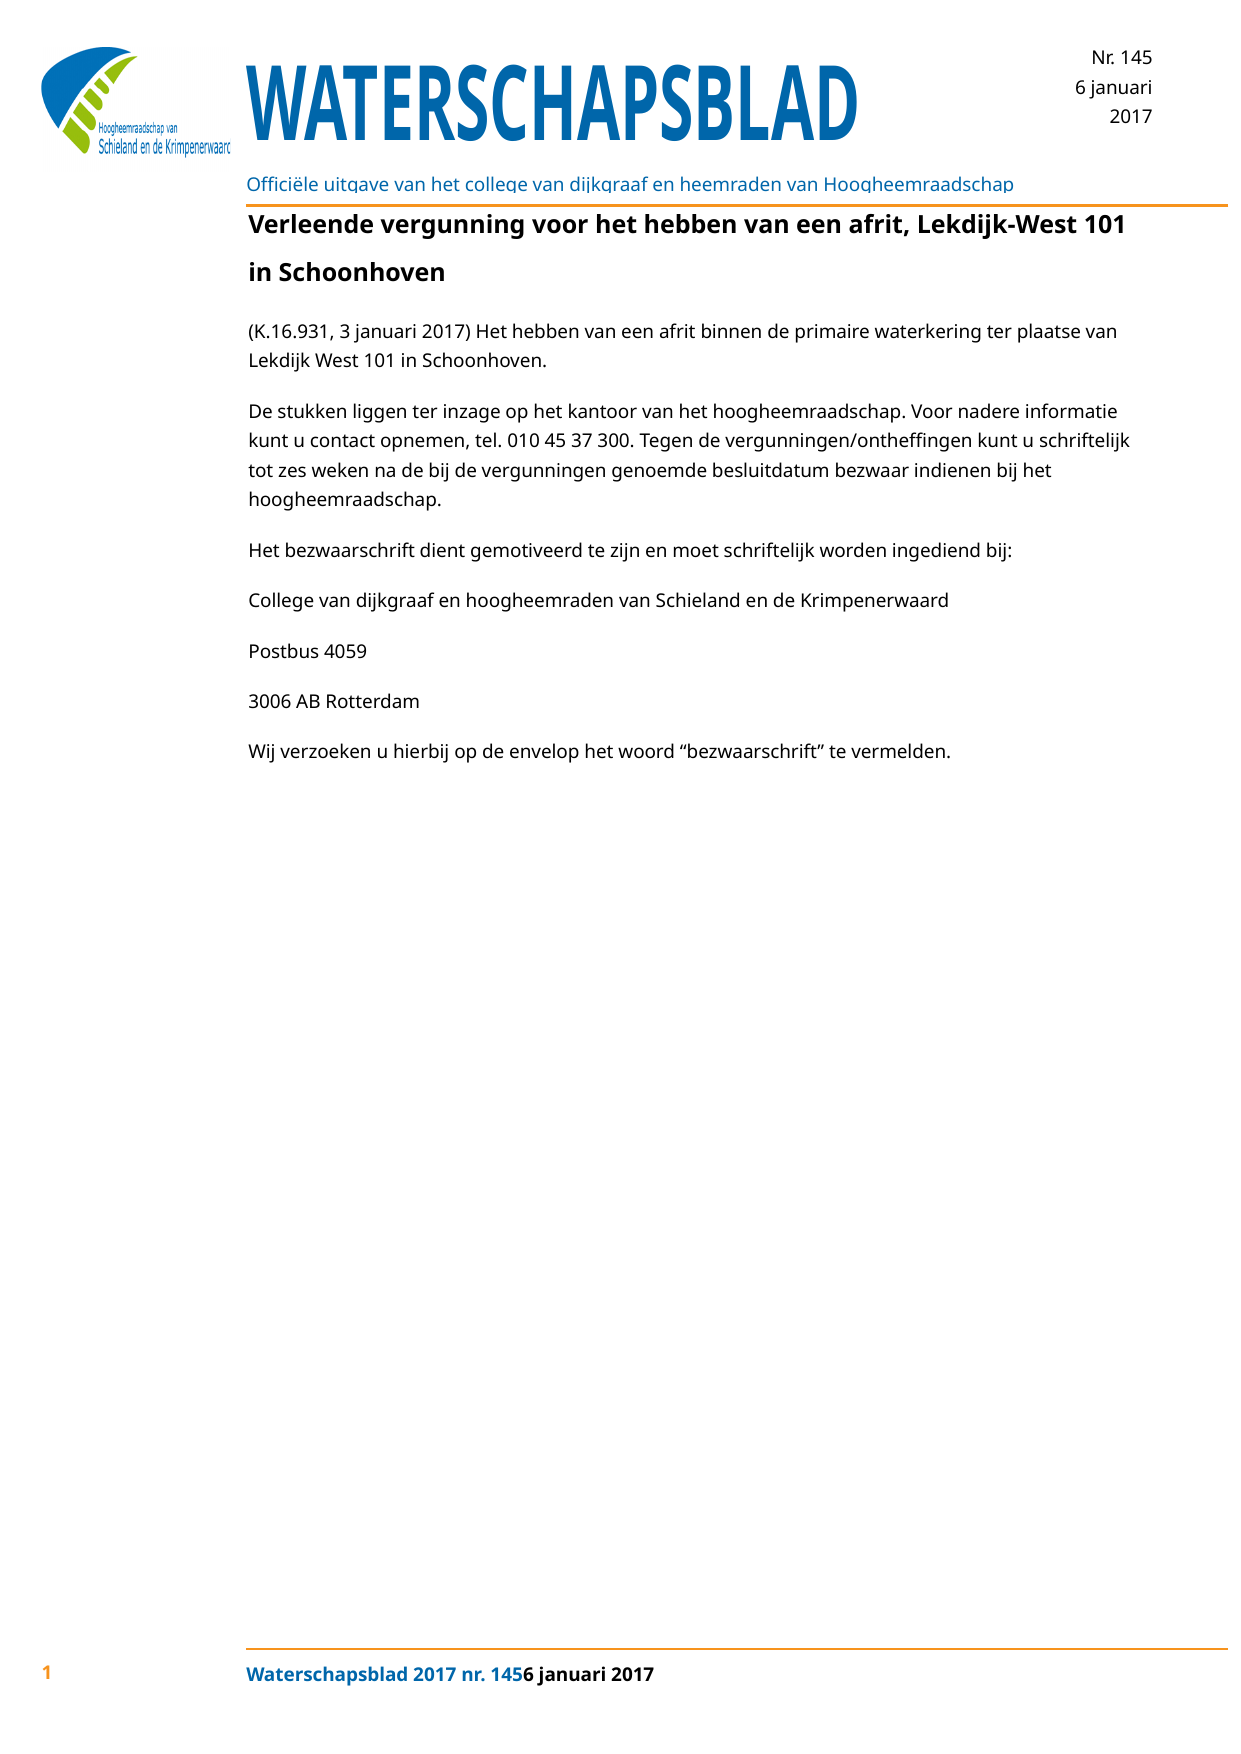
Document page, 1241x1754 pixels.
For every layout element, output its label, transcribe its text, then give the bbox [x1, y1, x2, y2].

text College van dijkgraaf en hoogheemraden van Schieland en de Krimpenerwaard [248, 587, 1152, 613]
text Postbus 4059 [248, 638, 1152, 664]
text Verleende vergunning voor het hebben van een afrit, Lekdijk-West 101 in Schoonhoven [248, 207, 1152, 288]
text Het bezwaarschrift dient gemotiveerd te zijn en moet schriftelijk worden ingediend bij: [248, 537, 1152, 563]
text (K.16.931, 3 januari 2017) Het hebben van een afrit binnen de primaire waterkering ter plaatse van Lekdijk West 101 in Schoonhoven. [248, 318, 1152, 373]
picture [41, 47, 231, 172]
text Wij verzoeken u hierbij op de envelop het woord “bezwaarschrift” te vermelden. [248, 739, 1152, 764]
text De stukken liggen ter inzage op het kantoor van het hoogheemraadschap. Voor nadere informatie kunt u contact opnemen, tel. 010 45 37 300. Tegen de vergunningen/ontheffingen kunt u schriftelijk tot zes weken na de bij de vergunningen genoemde besluitdatum bezwaar indienen bij het hoogheemraadschap. [248, 398, 1152, 512]
text 3006 AB Rotterdam [248, 688, 1152, 714]
